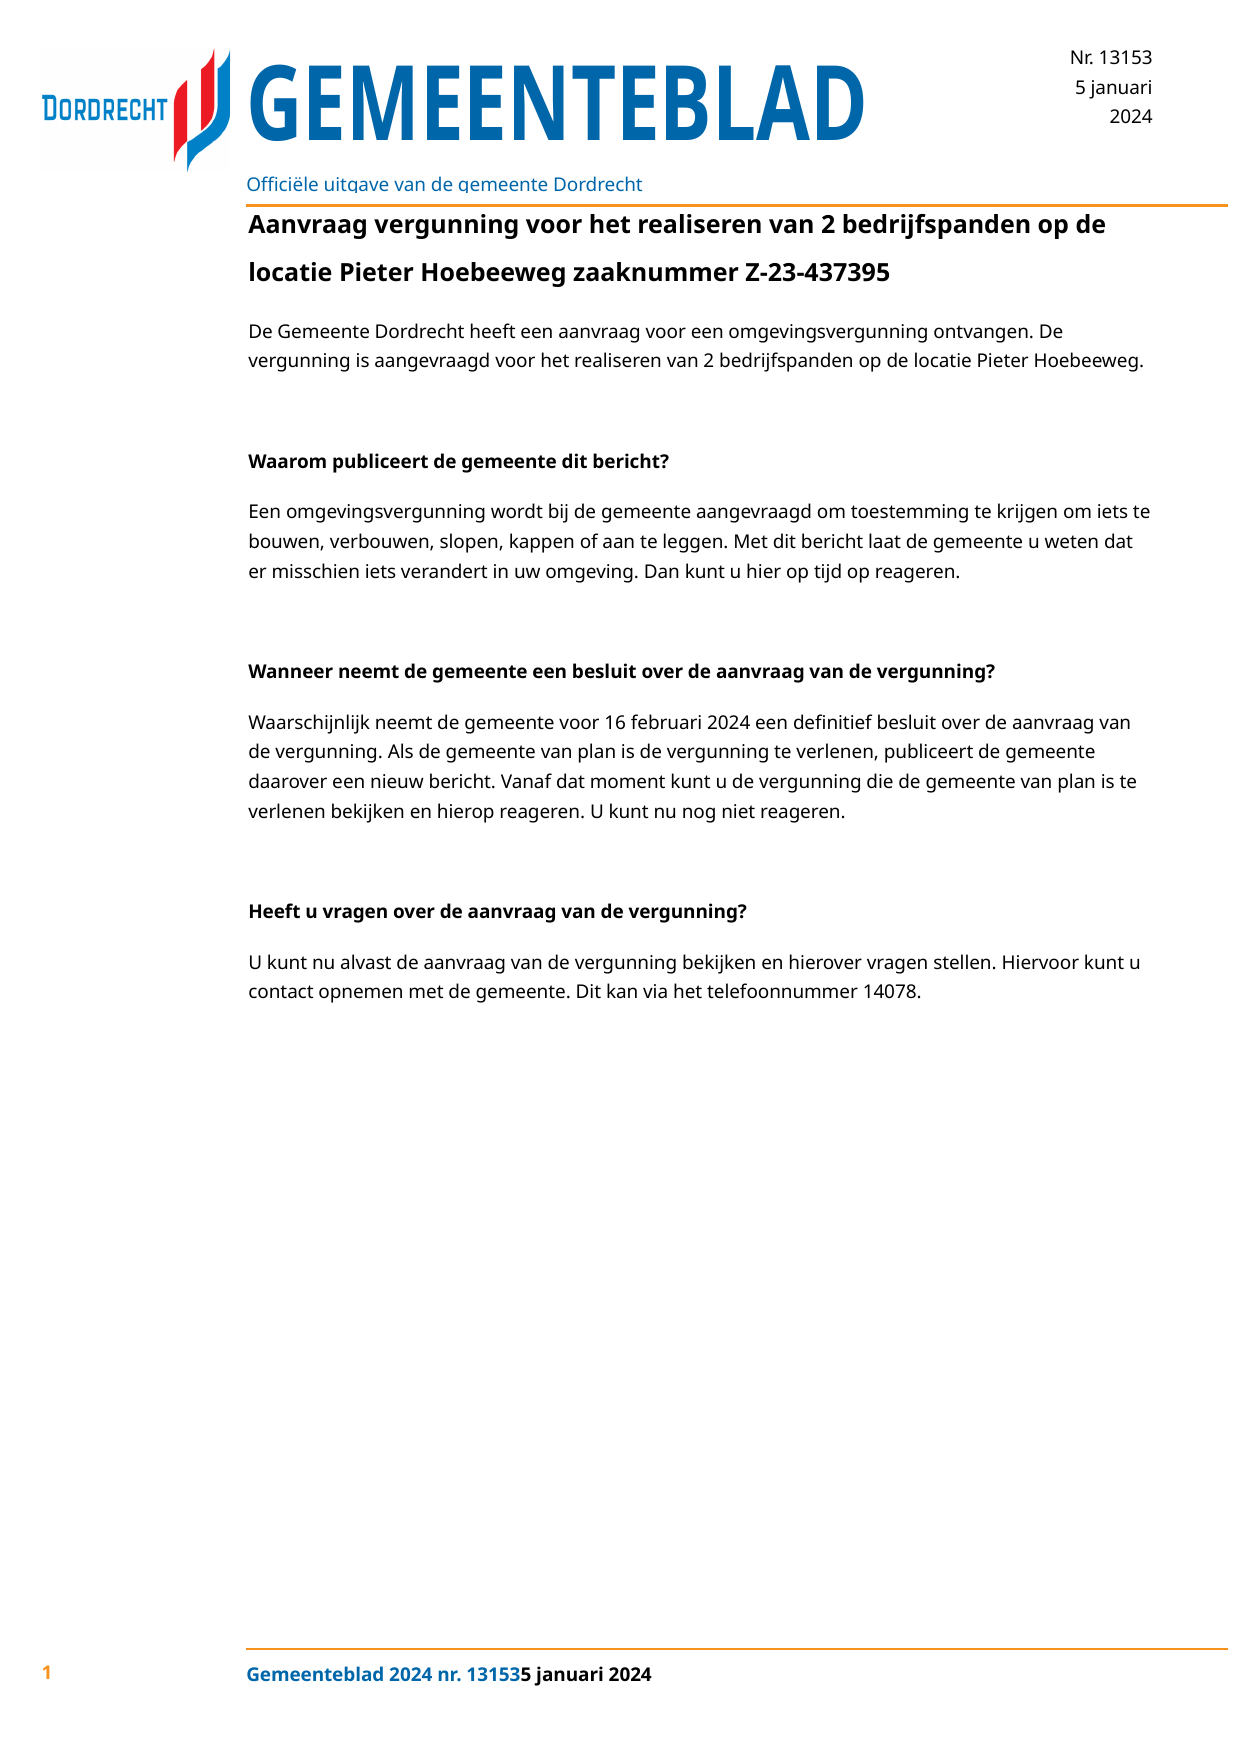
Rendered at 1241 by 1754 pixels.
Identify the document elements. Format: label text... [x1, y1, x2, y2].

text U kunt nu alvast de aanvraag van de vergunning bekijken en hierover vragen stellen. Hiervoor kunt u contact opnemen met de gemeente. Dit kan via het telefoonnummer 14078. [248, 949, 1152, 1004]
text Waarom publiceert de gemeente dit bericht? [248, 448, 1152, 474]
text Een omgevingsvergunning wordt bij de gemeente aangevraagd om toestemming te krijgen om iets te bouwen, verbouwen, slopen, kappen of aan te leggen. Met dit bericht laat de gemeente u weten dat er misschien iets verandert in uw omgeving. Dan kunt u hier op tijd op reageren. [248, 499, 1152, 584]
text Aanvraag vergunning voor het realiseren van 2 bedrijfspanden op de locatie Pieter Hoebeeweg zaaknummer Z-23-437395 [248, 207, 1152, 288]
text De Gemeente Dordrecht heeft een aanvraag voor een omgevingsvergunning ontvangen. De vergunning is aangevraagd voor het realiseren van 2 bedrijfspanden op de locatie Pieter Hoebeeweg. [248, 318, 1152, 373]
text Wanneer neemt de gemeente een besluit over de aanvraag van de vergunning? [248, 659, 1152, 684]
text Heeft u vragen over de aanvraag van de vergunning? [248, 899, 1152, 924]
picture [41, 47, 231, 172]
text Waarschijnlijk neemt de gemeente voor 16 februari 2024 een definitief besluit over de aanvraag van de vergunning. Als de gemeente van plan is de vergunning te verlenen, publiceert de gemeente daarover een nieuw bericht. Vanaf dat moment kunt u de vergunning die de gemeente van plan is te verlenen bekijken en hierop reageren. U kunt nu nog niet reageren. [248, 709, 1152, 824]
